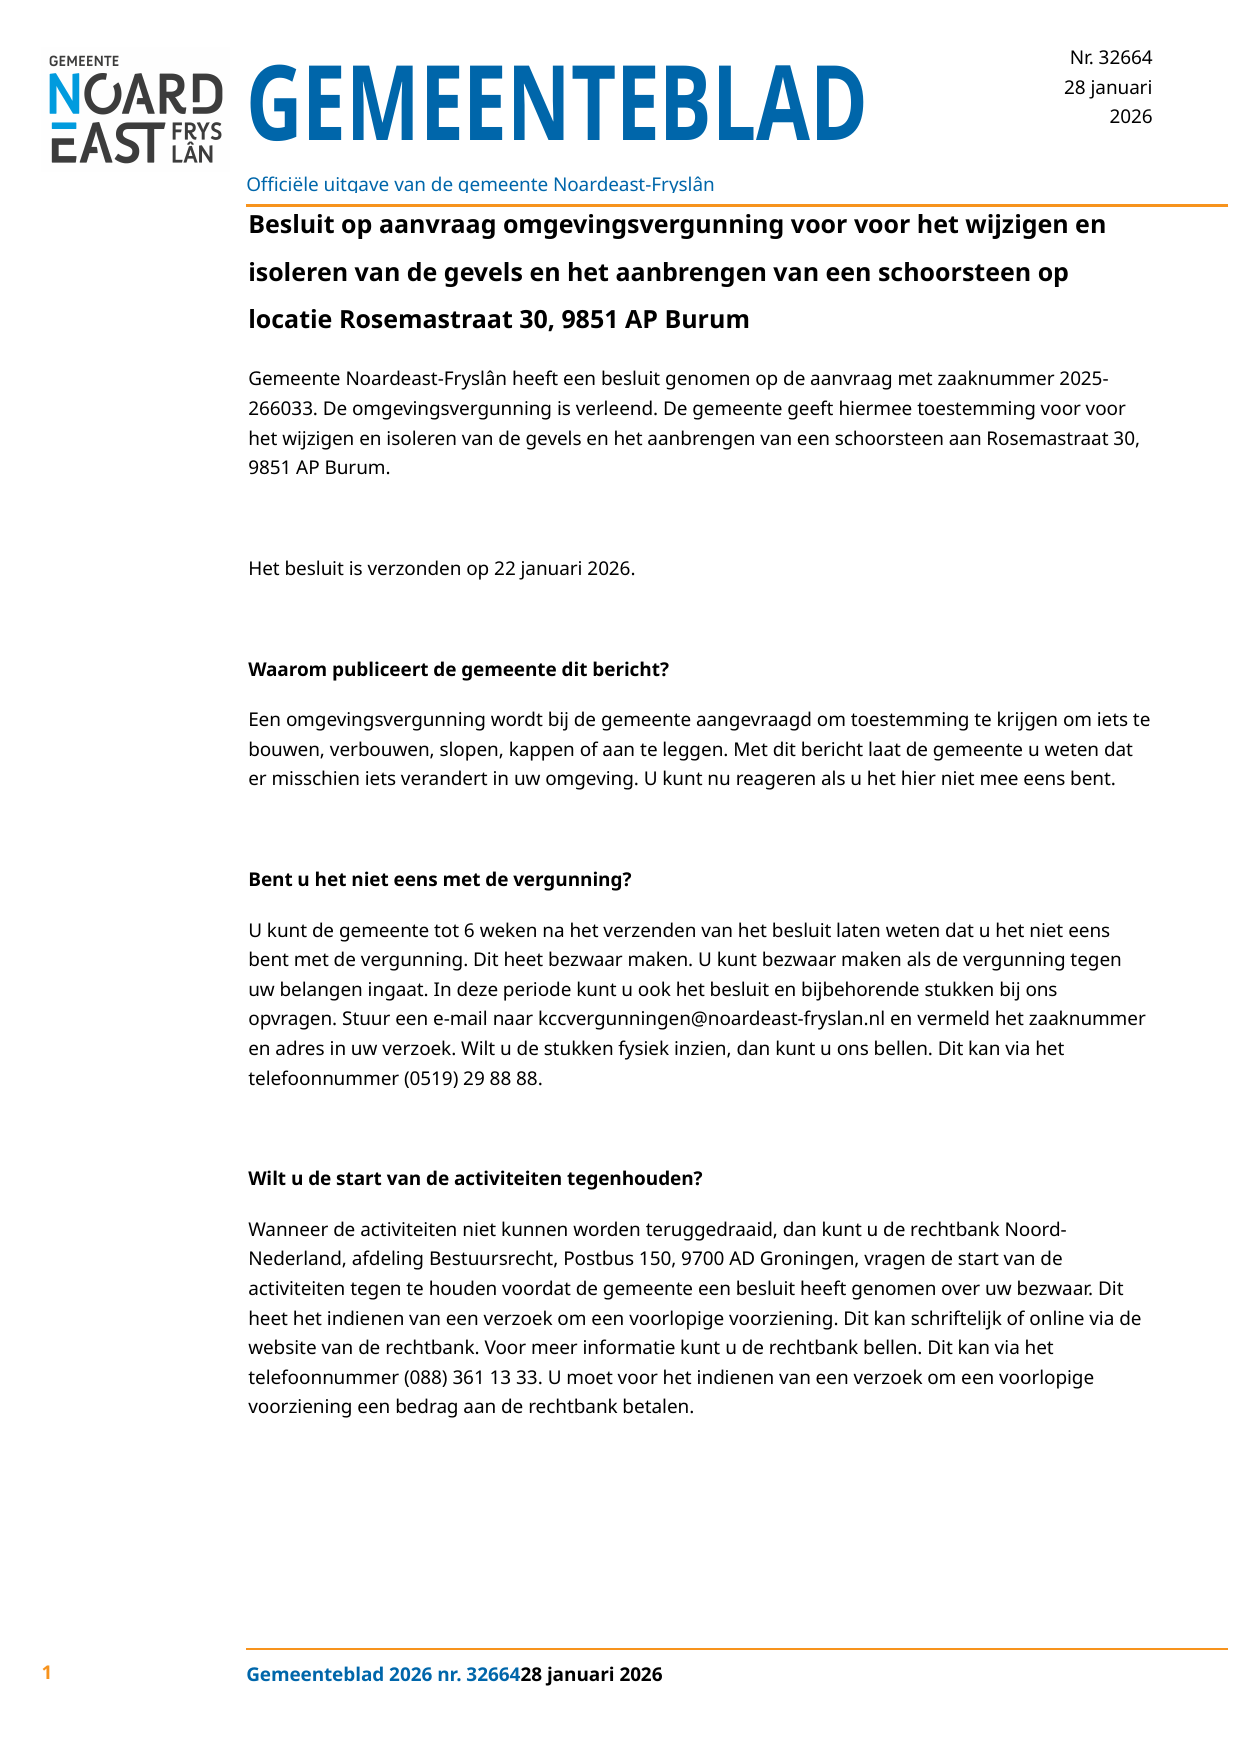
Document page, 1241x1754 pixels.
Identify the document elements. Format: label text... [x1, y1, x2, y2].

text U kunt de gemeente tot 6 weken na het verzenden van het besluit laten weten dat u het niet eens bent met de vergunning. Dit heet bezwaar maken. U kunt bezwaar maken als de vergunning tegen uw belangen ingaat. In deze periode kunt u ook het besluit en bijbehorende stukken bij ons opvragen. Stuur een e-mail naar kccvergunningen@noardeast-fryslan.nl en vermeld het zaaknummer en adres in uw verzoek. Wilt u de stukken fysiek inzien, dan kunt u ons bellen. Dit kan via het telefoonnummer (0519) 29 88 88. [248, 917, 1152, 1090]
picture [41, 47, 231, 172]
text Wilt u de start van de activiteiten tegenhouden? [248, 1166, 1152, 1191]
text Het besluit is verzonden op 22 januari 2026. [248, 555, 1152, 581]
text Een omgevingsvergunning wordt bij de gemeente aangevraagd om toestemming te krijgen om iets te bouwen, verbouwen, slopen, kappen of aan te leggen. Met dit bericht laat de gemeente u weten dat er misschien iets verandert in uw omgeving. U kunt nu reageren als u het hier niet mee eens bent. [248, 706, 1152, 791]
text Bent u het niet eens met de vergunning? [248, 866, 1152, 892]
text Wanneer de activiteiten niet kunnen worden teruggedraaid, dan kunt u de rechtbank Noord-Nederland, afdeling Bestuursrecht, Postbus 150, 9700 AD Groningen, vragen de start van de activiteiten tegen te houden voordat de gemeente een besluit heeft genomen over uw bezwaar. Dit heet het indienen van een verzoek om een voorlopige voorziening. Dit kan schriftelijk of online via de website van de rechtbank. Voor meer informatie kunt u de rechtbank bellen. Dit kan via het telefoonnummer (088) 361 13 33. U moet voor het indienen van een verzoek om een voorlopige voorziening een bedrag aan de rechtbank betalen. [248, 1216, 1152, 1419]
text Besluit op aanvraag omgevingsvergunning voor voor het wijzigen en isoleren van de gevels en het aanbrengen van een schoorsteen op locatie Rosemastraat 30, 9851 AP Burum [248, 207, 1152, 336]
text Waarom publiceert de gemeente dit bericht? [248, 656, 1152, 682]
text Gemeente Noardeast-Fryslân heeft een besluit genomen op de aanvraag met zaaknummer 2025-266033. De omgevingsvergunning is verleend. De gemeente geeft hiermee toestemming voor voor het wijzigen en isoleren van de gevels en het aanbrengen van een schoorsteen aan Rosemastraat 30, 9851 AP Burum. [248, 366, 1152, 480]
